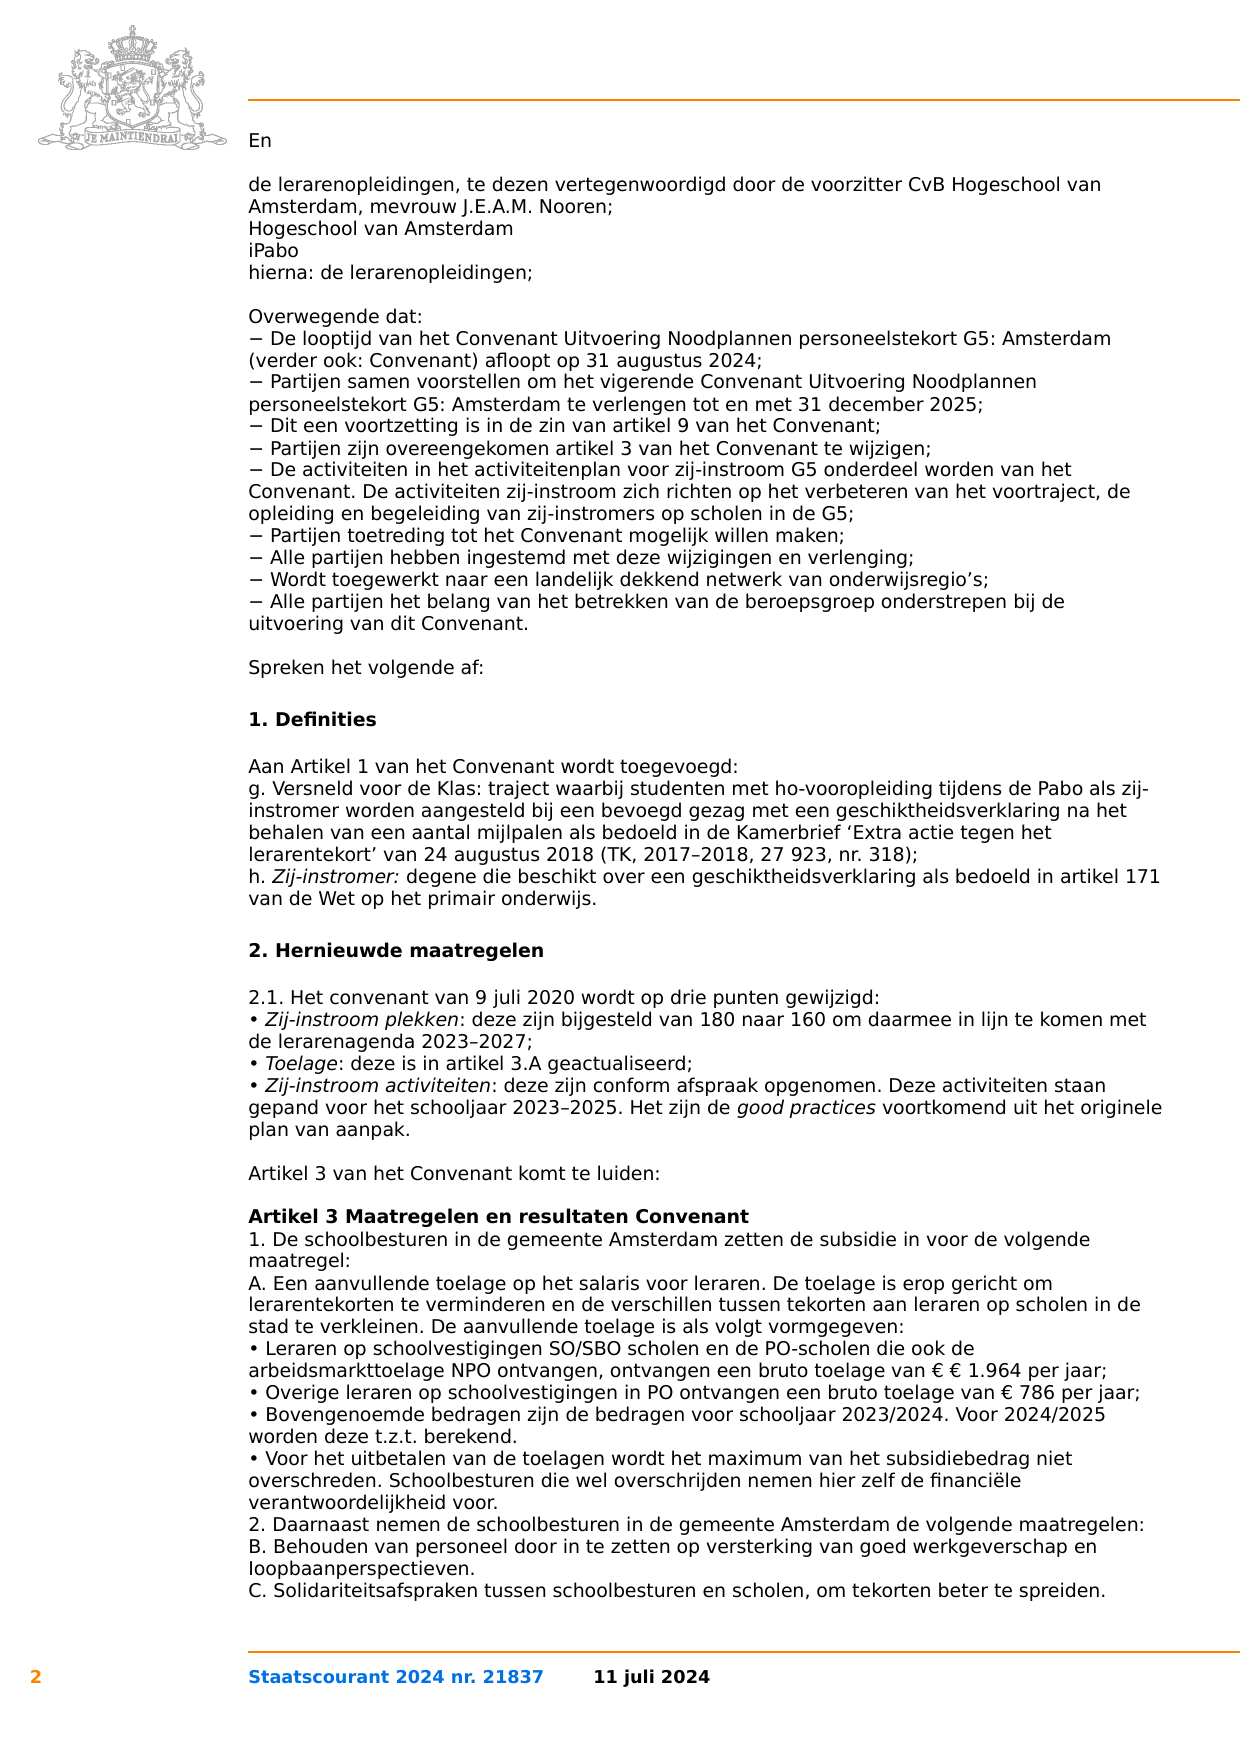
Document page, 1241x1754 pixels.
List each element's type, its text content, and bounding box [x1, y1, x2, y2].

text g. Versneld voor de Klas: traject waarbij studenten met ho-vooropleiding tijdens de Pabo als zij-instromer worden aangesteld bij een bevoegd gezag met een geschiktheidsverklaring na het behalen van een aantal mijlpalen als bedoeld in de Kamerbrief ‘Extra actie tegen het lerarentekort’ van 24 augustus 2018 (TK, 2017–2018, 27 923, nr. 318); [248, 778, 1163, 866]
text − Dit een voortzetting is in de zin van artikel 9 van het Convenant; [248, 415, 1163, 437]
text Overwegende dat: [248, 306, 1163, 327]
text 1. De schoolbesturen in de gemeente Amsterdam zetten de subsidie in voor de volgende maatregel: [248, 1228, 1163, 1272]
text Spreken het volgende af: [248, 657, 1163, 679]
text − Wordt toegewerkt naar een landelijk dekkend netwerk van onderwijsregio’s; [248, 569, 1163, 591]
text hierna: de lerarenopleidingen; [248, 262, 1163, 284]
text − De activiteiten in het activiteitenplan voor zij-instroom G5 onderdeel worden van het Convenant. De activiteiten zij-instroom zich richten op het verbeteren van het voortraject, de opleiding en begeleiding van zij-instromers op scholen in de G5; [248, 459, 1163, 525]
text En [248, 130, 1163, 152]
text • Voor het uitbetalen van de toelagen wordt het maximum van het subsidiebedrag niet overschreden. Schoolbesturen die wel overschrijden nemen hier zelf de financiële verantwoordelijkheid voor. [248, 1448, 1163, 1514]
text • Toelage: deze is in artikel 3.A geactualiseerd; [248, 1053, 1163, 1075]
text Aan Artikel 1 van het Convenant wordt toegevoegd: [248, 756, 1163, 778]
text 2.1. Het convenant van 9 juli 2020 wordt op drie punten gewijzigd: [248, 987, 1163, 1009]
picture [38, 25, 227, 150]
text h. Zij-instromer: degene die beschikt over een geschiktheidsverklaring als bedoeld in artikel 171 van de Wet op het primair onderwijs. [248, 866, 1163, 910]
text C. Solidariteitsafspraken tussen schoolbesturen en scholen, om tekorten beter te spreiden. [248, 1580, 1163, 1602]
text Artikel 3 van het Convenant komt te luiden: [248, 1163, 1163, 1184]
text • Zij-instroom plekken: deze zijn bijgesteld van 180 naar 160 om daarmee in lijn te komen met de lerarenagenda 2023–2027; [248, 1009, 1163, 1053]
text de lerarenopleidingen, te dezen vertegenwoordigd door de voorzitter CvB Hogeschool van Amsterdam, mevrouw J.E.A.M. Nooren; [248, 174, 1163, 218]
text − De looptijd van het Convenant Uitvoering Noodplannen personeelstekort G5: Amsterdam (verder ook: Convenant) afloopt op 31 augustus 2024; [248, 327, 1163, 371]
text • Bovengenoemde bedragen zijn de bedragen voor schooljaar 2023/2024. Voor 2024/2025 worden deze t.z.t. berekend. [248, 1404, 1163, 1448]
subtitle Artikel 3 Maatregelen en resultaten Convenant [248, 1206, 1163, 1228]
subtitle 1. Definities [248, 709, 1163, 731]
text • Leraren op schoolvestigingen SO/SBO scholen en de PO-scholen die ook de arbeidsmarkttoelage NPO ontvangen, ontvangen een bruto toelage van € € 1.964 per jaar; [248, 1338, 1163, 1382]
text Hogeschool van Amsterdam [248, 218, 1163, 240]
text − Partijen samen voorstellen om het vigerende Convenant Uitvoering Noodplannen personeelstekort G5: Amsterdam te verlengen tot en met 31 december 2025; [248, 371, 1163, 415]
text • Zij-instroom activiteiten: deze zijn conform afspraak opgenomen. Deze activiteiten staan gepand voor het schooljaar 2023–2025. Het zijn de good practices voortkomend uit het originele plan van aanpak. [248, 1075, 1163, 1141]
text − Partijen zijn overeengekomen artikel 3 van het Convenant te wijzigen; [248, 437, 1163, 459]
text − Alle partijen het belang van het betrekken van de beroepsgroep onderstrepen bij de uitvoering van dit Convenant. [248, 591, 1163, 635]
text 2. Daarnaast nemen de schoolbesturen in de gemeente Amsterdam de volgende maatregelen: [248, 1514, 1163, 1536]
text B. Behouden van personeel door in te zetten op versterking van goed werkgeverschap en Ioopbaanperspectieven. [248, 1536, 1163, 1580]
text iPabo [248, 240, 1163, 262]
text • Overige leraren op schoolvestigingen in PO ontvangen een bruto toelage van € 786 per jaar; [248, 1382, 1163, 1404]
text − Partijen toetreding tot het Convenant mogelijk willen maken; [248, 525, 1163, 547]
text A. Een aanvullende toelage op het salaris voor leraren. De toelage is erop gericht om lerarentekorten te verminderen en de verschillen tussen tekorten aan leraren op scholen in de stad te verkleinen. De aanvullende toelage is als volgt vormgegeven: [248, 1272, 1163, 1338]
text − Alle partijen hebben ingestemd met deze wijzigingen en verlenging; [248, 547, 1163, 569]
subtitle 2. Hernieuwde maatregelen [248, 940, 1163, 962]
